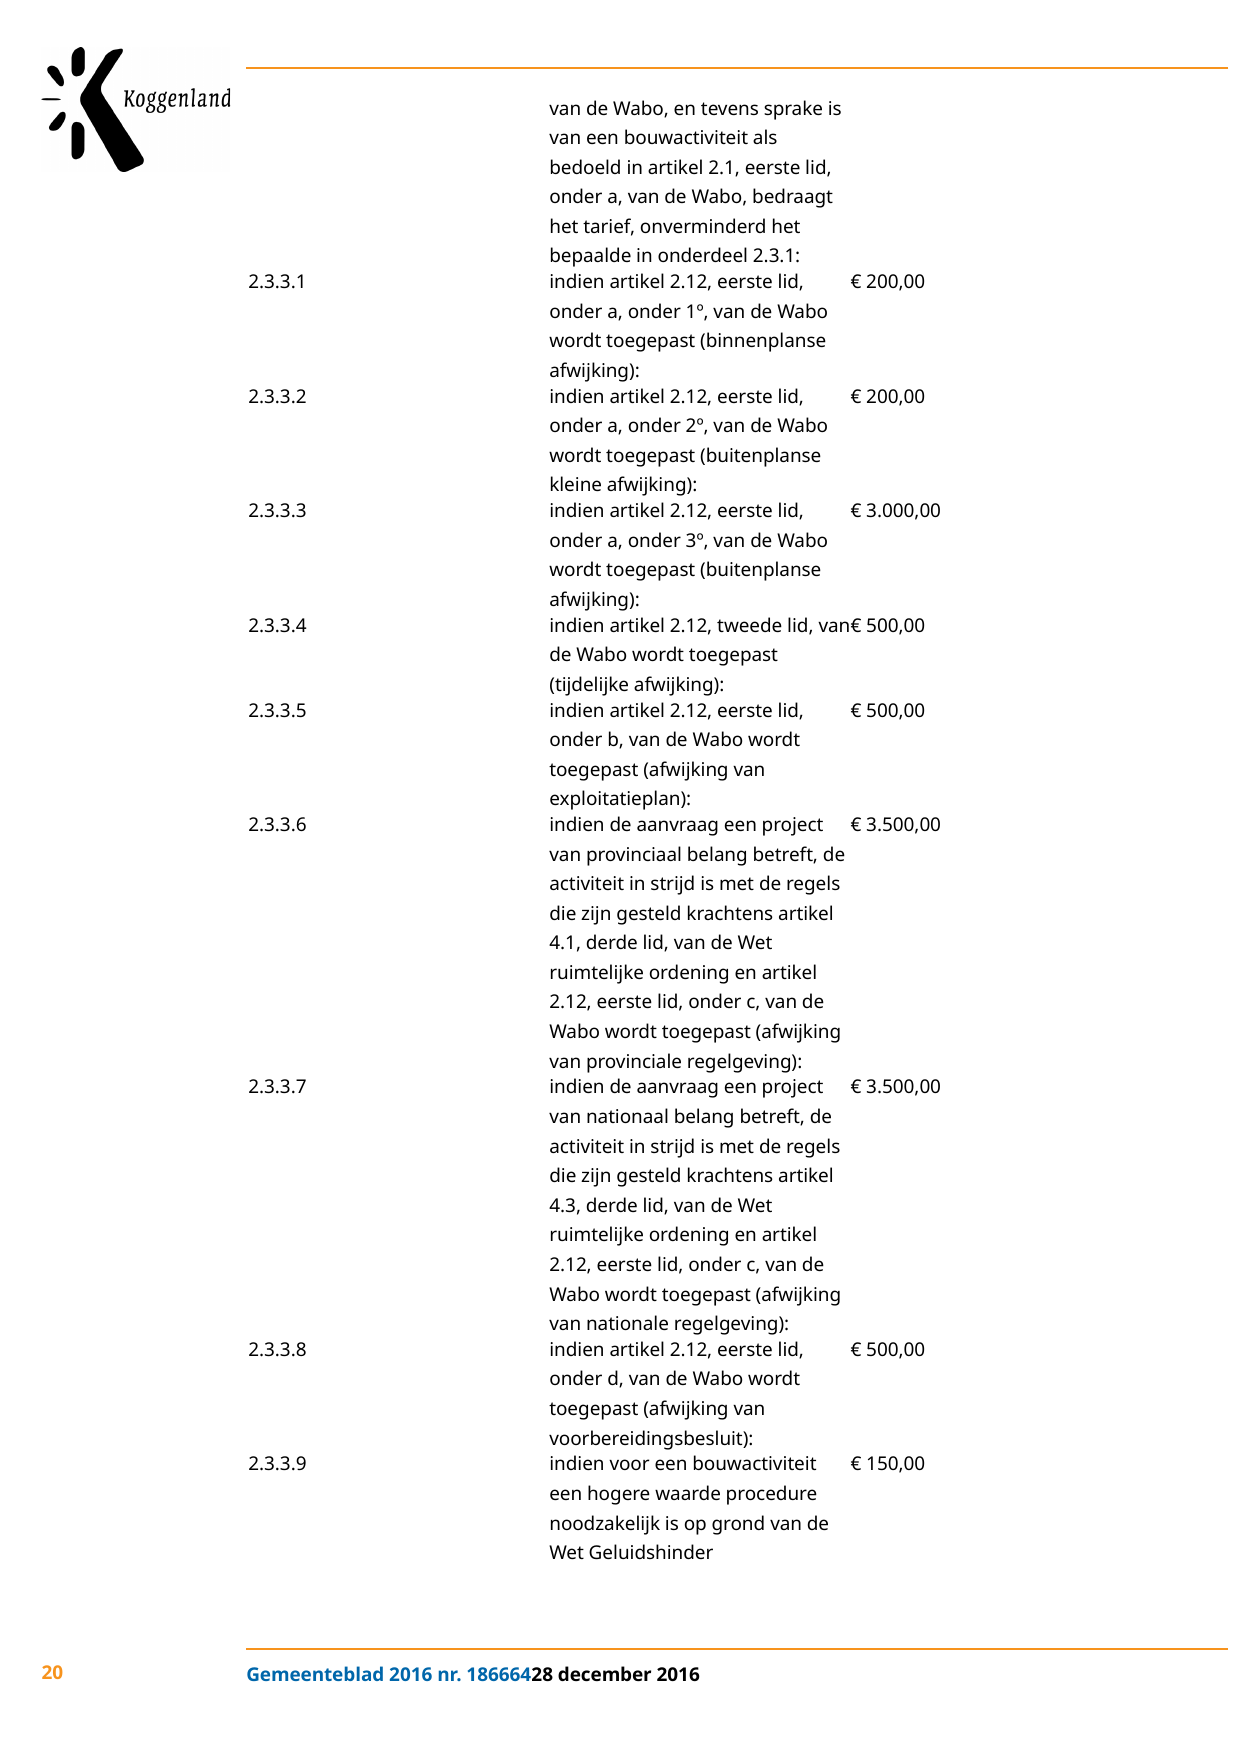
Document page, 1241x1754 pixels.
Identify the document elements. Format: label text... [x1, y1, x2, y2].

table_cell € 200,00 [850, 269, 1152, 383]
table_cell indien artikel 2.12, eerste lid, onder a, onder 3º, van de Wabo wordt toegepast (buitenplanse afwijking): [549, 498, 850, 612]
table_cell 2.3.3.4 [248, 612, 549, 697]
table_cell [850, 1565, 1152, 1591]
table_cell € 3.500,00 [850, 811, 1152, 1074]
table_cell [248, 95, 549, 268]
table_cell indien artikel 2.12, tweede lid, van de Wabo wordt toegepast (tijdelijke afwijking): [549, 612, 850, 697]
table_cell [850, 95, 1152, 268]
table_cell 2.3.3.9 [248, 1451, 549, 1565]
table_cell indien voor een bouwactiviteit een hogere waarde procedure noodzakelijk is op grond van de Wet Geluidshinder [549, 1451, 850, 1565]
table_cell 2.3.3.2 [248, 383, 549, 497]
table_cell 2.3.3.7 [248, 1074, 549, 1336]
table_cell 2.3.3.8 [248, 1336, 549, 1451]
table_cell € 200,00 [850, 383, 1152, 497]
table_cell van de Wabo, en tevens sprake is van een bouwactiviteit als bedoeld in artikel 2.1, eerste lid, onder a, van de Wabo, bedraagt het tarief, onverminderd het bepaalde in onderdeel 2.3.1: [549, 95, 850, 268]
table_cell indien de aanvraag een project van nationaal belang betreft, de activiteit in strijd is met de regels die zijn gesteld krachtens artikel 4.3, derde lid, van de Wet ruimtelijke ordening en artikel 2.12, eerste lid, onder c, van de Wabo wordt toegepast (afwijking van nationale regelgeving): [549, 1074, 850, 1336]
table_cell indien artikel 2.12, eerste lid, onder b, van de Wabo wordt toegepast (afwijking van exploitatieplan): [549, 697, 850, 811]
table_cell € 500,00 [850, 1336, 1152, 1451]
table_cell € 3.000,00 [850, 498, 1152, 612]
table_cell indien artikel 2.12, eerste lid, onder a, onder 2º, van de Wabo wordt toegepast (buitenplanse kleine afwijking): [549, 383, 850, 497]
picture [41, 47, 231, 172]
table_cell € 500,00 [850, 697, 1152, 811]
table_cell 2.3.3.5 [248, 697, 549, 811]
table_cell indien artikel 2.12, eerste lid, onder d, van de Wabo wordt toegepast (afwijking van voorbereidingsbesluit): [549, 1336, 850, 1451]
table_cell € 3.500,00 [850, 1074, 1152, 1336]
table_cell [248, 1565, 549, 1591]
table_cell 2.3.3.3 [248, 498, 549, 612]
table_cell [549, 1565, 850, 1591]
table_cell 2.3.3.1 [248, 269, 549, 383]
table_cell € 500,00 [850, 612, 1152, 697]
table_cell indien de aanvraag een project van provinciaal belang betreft, de activiteit in strijd is met de regels die zijn gesteld krachtens artikel 4.1, derde lid, van de Wet ruimtelijke ordening en artikel 2.12, eerste lid, onder c, van de Wabo wordt toegepast (afwijking van provinciale regelgeving): [549, 811, 850, 1074]
table_cell indien artikel 2.12, eerste lid, onder a, onder 1º, van de Wabo wordt toegepast (binnenplanse afwijking): [549, 269, 850, 383]
table_cell 2.3.3.6 [248, 811, 549, 1074]
table_cell € 150,00 [850, 1451, 1152, 1565]
